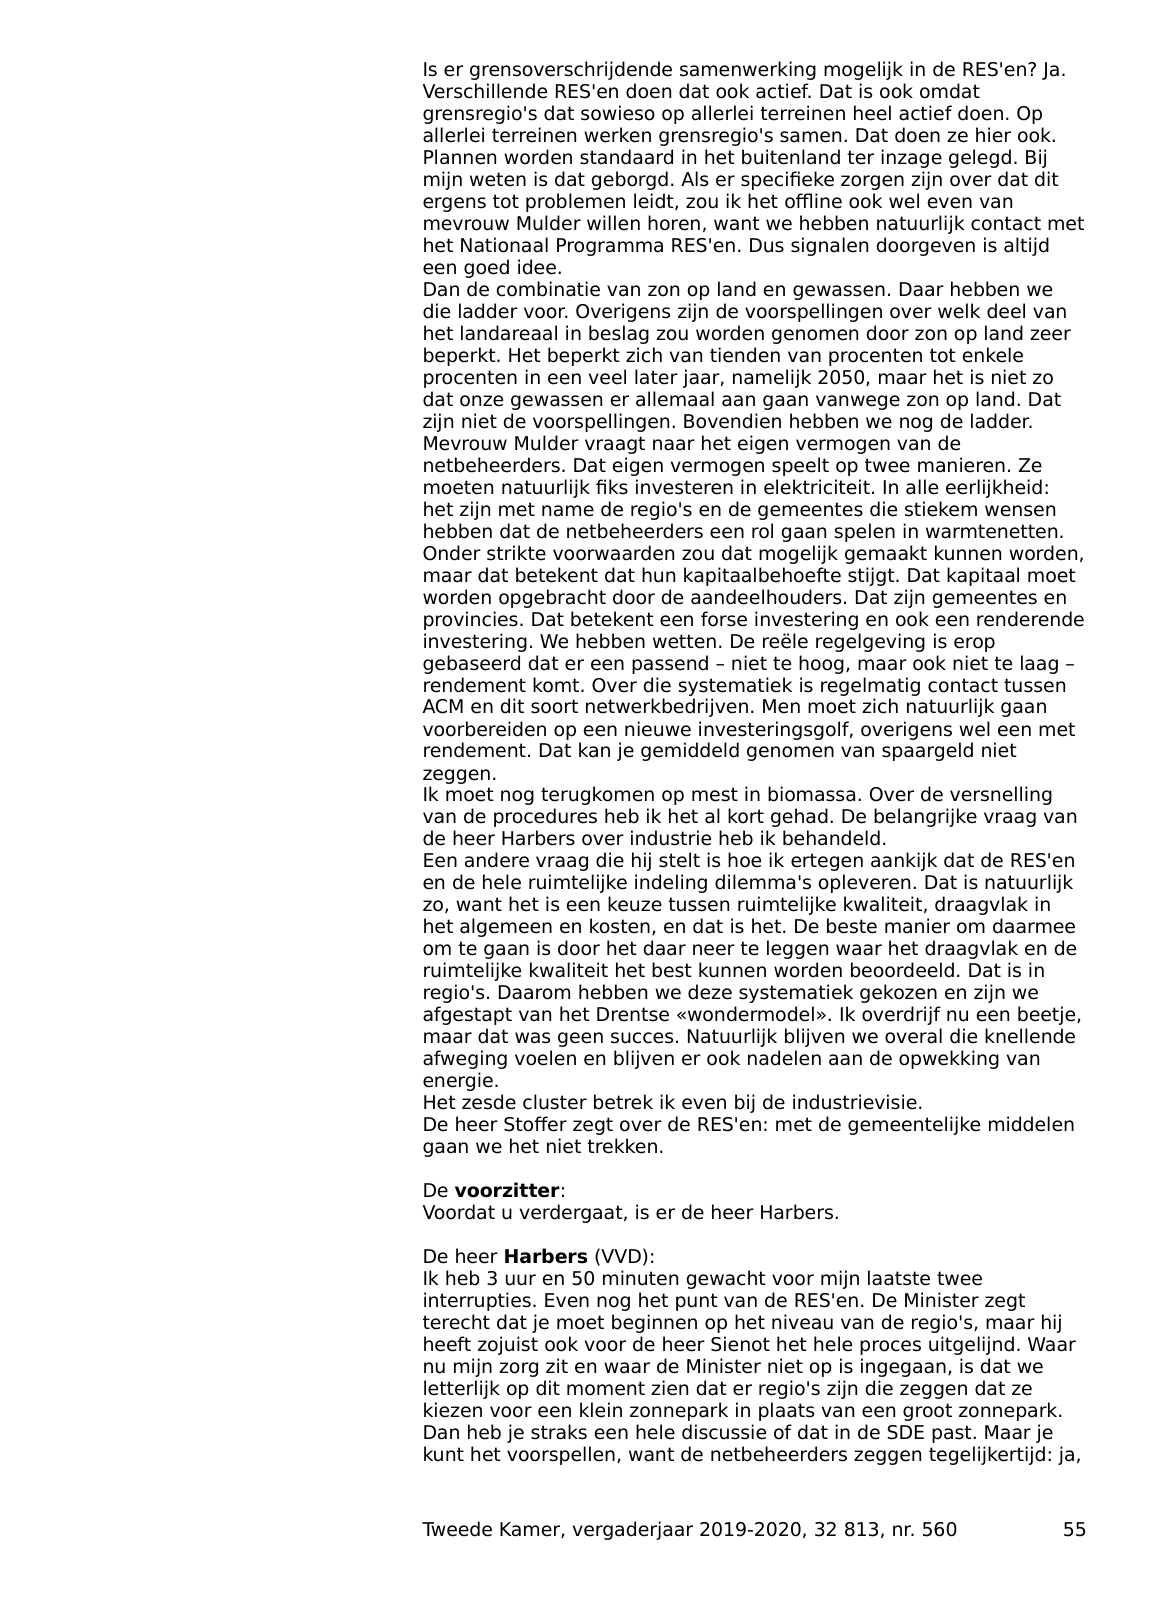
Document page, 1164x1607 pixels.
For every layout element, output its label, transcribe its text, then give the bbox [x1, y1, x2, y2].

text De heer Harbers (VVD): [422, 1246, 1087, 1268]
text Het zesde cluster betrek ik even bij de industrievisie. [422, 1092, 1087, 1114]
text De heer Stoffer zegt over de RES'en: met de gemeentelijke middelen gaan we het niet trekken. [422, 1114, 1087, 1158]
text Voordat u verdergaat, is er de heer Harbers. [422, 1202, 1087, 1224]
text Een andere vraag die hij stelt is hoe ik ertegen aankijk dat de RES'en en de hele ruimtelijke indeling dilemma's opleveren. Dat is natuurlijk zo, want het is een keuze tussen ruimtelijke kwaliteit, draagvlak in het algemeen en kosten, en dat is het. De beste manier om daarmee om te gaan is door het daar neer te leggen waar het draagvlak en de ruimtelijke kwaliteit het best kunnen worden beoordeeld. Dat is in regio's. Daarom hebben we deze systematiek gekozen en zijn we afgestapt van het Drentse «wondermodel». Ik overdrijf nu een beetje, maar dat was geen succes. Natuurlijk blijven we overal die knellende afweging voelen en blijven er ook nadelen aan de opwekking van energie. [422, 850, 1087, 1092]
text De voorzitter: [422, 1180, 1087, 1202]
text Mevrouw Mulder vraagt naar het eigen vermogen van de netbeheerders. Dat eigen vermogen speelt op twee manieren. Ze moeten natuurlijk fiks investeren in elektriciteit. In alle eerlijkheid: het zijn met name de regio's en de gemeentes die stiekem wensen hebben dat de netbeheerders een rol gaan spelen in warmtenetten. Onder strikte voorwaarden zou dat mogelijk gemaakt kunnen worden, maar dat betekent dat hun kapitaalbehoefte stijgt. Dat kapitaal moet worden opgebracht door de aandeelhouders. Dat zijn gemeentes en provincies. Dat betekent een forse investering en ook een renderende investering. We hebben wetten. De reële regelgeving is erop gebaseerd dat er een passend – niet te hoog, maar ook niet te laag – rendement komt. Over die systematiek is regelmatig contact tussen ACM en dit soort netwerkbedrijven. Men moet zich natuurlijk gaan voorbereiden op een nieuwe investeringsgolf, overigens wel een met rendement. Dat kan je gemiddeld genomen van spaargeld niet zeggen. [422, 433, 1087, 784]
text Ik moet nog terugkomen op mest in biomassa. Over de versnelling van de procedures heb ik het al kort gehad. De belangrijke vraag van de heer Harbers over industrie heb ik behandeld. [422, 784, 1087, 850]
text Ik heb 3 uur en 50 minuten gewacht voor mijn laatste twee interrupties. Even nog het punt van de RES'en. De Minister zegt terecht dat je moet beginnen op het niveau van de regio's, maar hij heeft zojuist ook voor de heer Sienot het hele proces uitgelijnd. Waar nu mijn zorg zit en waar de Minister niet op is ingegaan, is dat we letterlijk op dit moment zien dat er regio's zijn die zeggen dat ze kiezen voor een klein zonnepark in plaats van een groot zonnepark. Dan heb je straks een hele discussie of dat in de SDE past. Maar je kunt het voorspellen, want de netbeheerders zeggen tegelijkertijd: ja, [422, 1268, 1087, 1466]
text Dan de combinatie van zon op land en gewassen. Daar hebben we die ladder voor. Overigens zijn de voorspellingen over welk deel van het landareaal in beslag zou worden genomen door zon op land zeer beperkt. Het beperkt zich van tienden van procenten tot enkele procenten in een veel later jaar, namelijk 2050, maar het is niet zo dat onze gewassen er allemaal aan gaan vanwege zon op land. Dat zijn niet de voorspellingen. Bovendien hebben we nog de ladder. [422, 279, 1087, 433]
text Is er grensoverschrijdende samenwerking mogelijk in de RES'en? Ja. Verschillende RES'en doen dat ook actief. Dat is ook omdat grensregio's dat sowieso op allerlei terreinen heel actief doen. Op allerlei terreinen werken grensregio's samen. Dat doen ze hier ook. Plannen worden standaard in het buitenland ter inzage gelegd. Bij mijn weten is dat geborgd. Als er specifieke zorgen zijn over dat dit ergens tot problemen leidt, zou ik het offline ook wel even van mevrouw Mulder willen horen, want we hebben natuurlijk contact met het Nationaal Programma RES'en. Dus signalen doorgeven is altijd een goed idee. [422, 59, 1087, 279]
